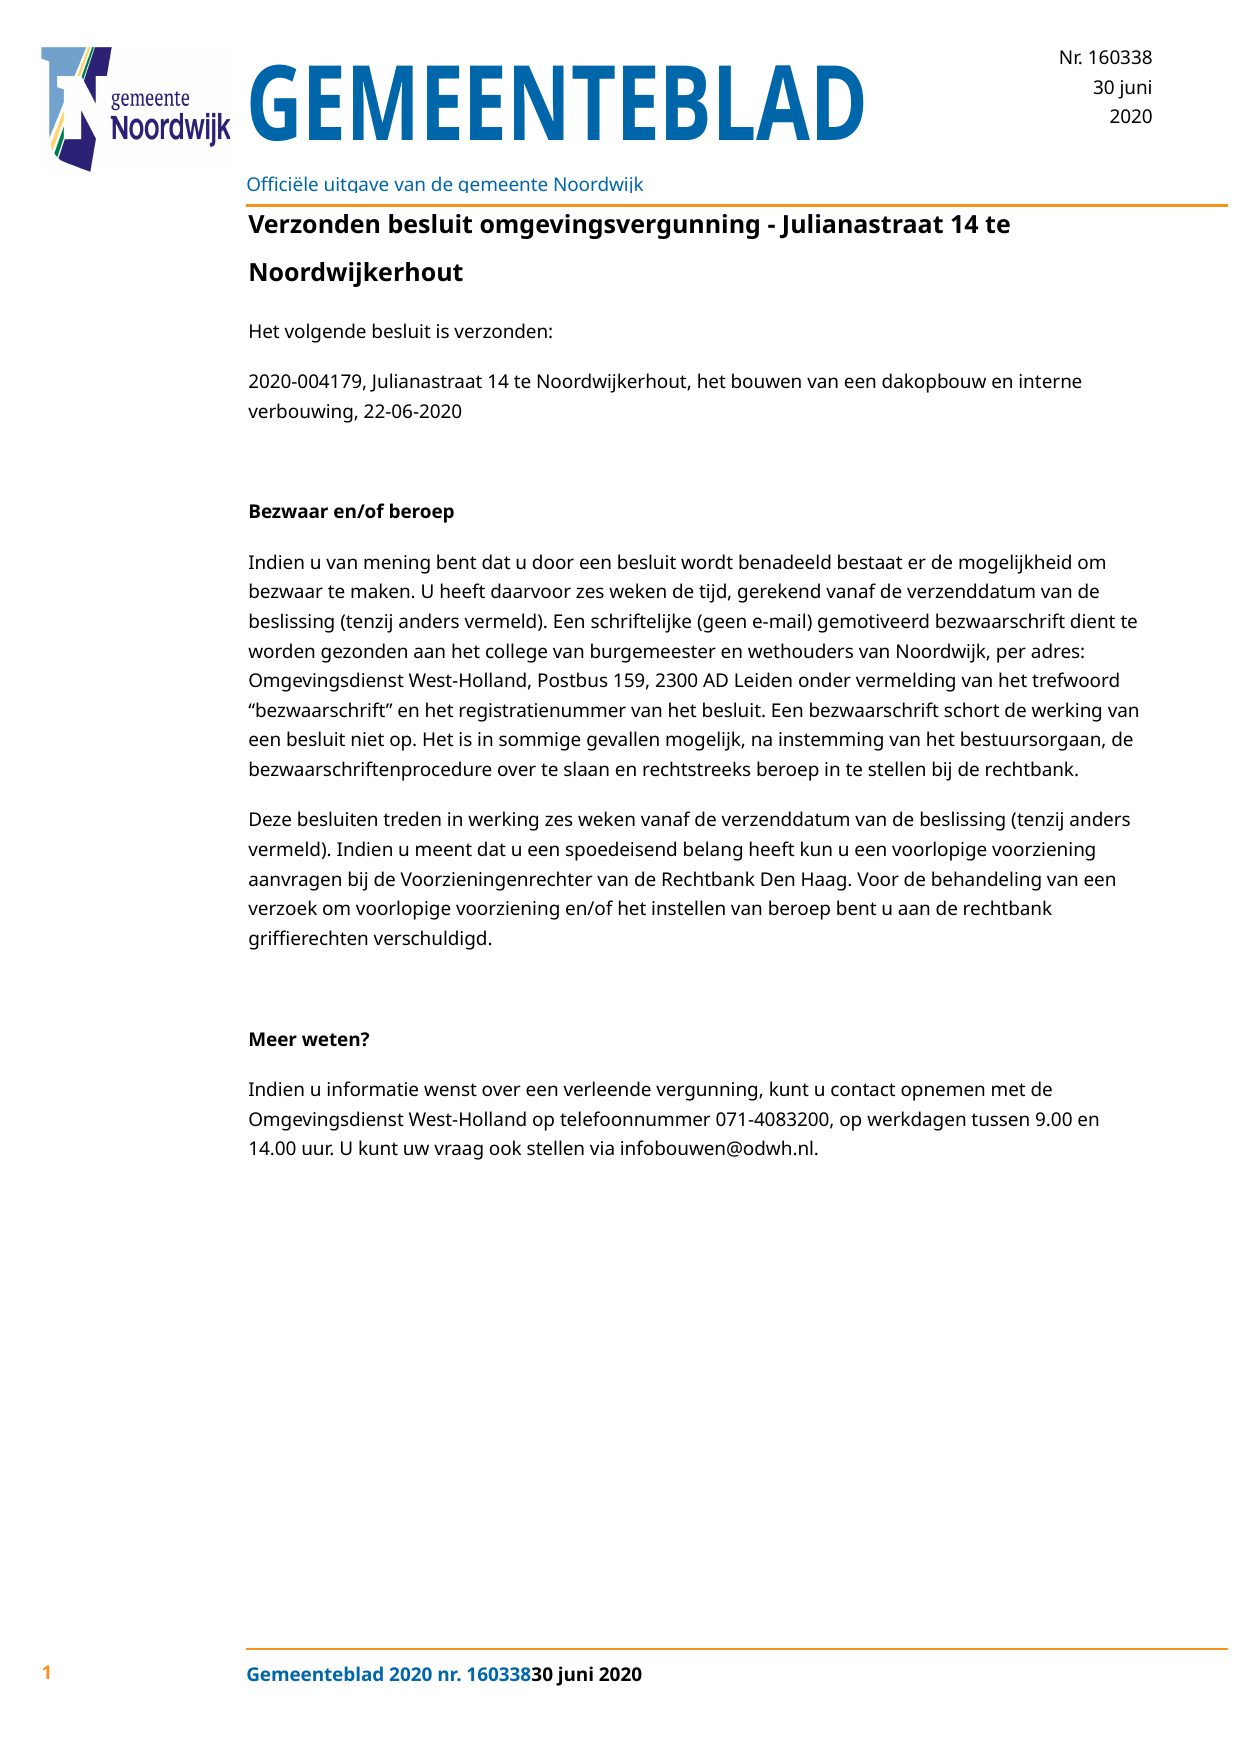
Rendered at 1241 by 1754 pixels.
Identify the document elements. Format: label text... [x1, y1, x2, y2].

text Bezwaar en/of beroep [248, 499, 1152, 524]
text Meer weten? [248, 1026, 1152, 1052]
text 2020-004179, Julianastraat 14 te Noordwijkerhout, het bouwen van een dakopbouw en interne verbouwing, 22-06-2020 [248, 368, 1152, 424]
text Indien u informatie wenst over een verleende vergunning, kunt u contact opnemen met de Omgevingsdienst West-Holland op telefoonnummer 071-4083200, op werkdagen tussen 9.00 en 14.00 uur. U kunt uw vraag ook stellen via infobouwen@odwh.nl. [248, 1076, 1152, 1161]
text Verzonden besluit omgevingsvergunning - Julianastraat 14 te Noordwijkerhout [248, 207, 1152, 288]
text Het volgende besluit is verzonden: [248, 318, 1152, 344]
text Indien u van mening bent dat u door een besluit wordt benadeeld bestaat er de mogelijkheid om bezwaar te maken. U heeft daarvoor zes weken de tijd, gerekend vanaf de verzenddatum van de beslissing (tenzij anders vermeld). Een schriftelijke (geen e-mail) gemotiveerd bezwaarschrift dient te worden gezonden aan het college van burgemeester en wethouders van Noordwijk, per adres: Omgevingsdienst West-Holland, Postbus 159, 2300 AD Leiden onder vermelding van het trefwoord “bezwaarschrift” en het registratienummer van het besluit. Een bezwaarschrift schort de werking van een besluit niet op. Het is in sommige gevallen mogelijk, na instemming van het bestuursorgaan, de bezwaarschriftenprocedure over te slaan en rechtstreeks beroep in te stellen bij de rechtbank. [248, 549, 1152, 782]
picture [41, 47, 231, 172]
text Deze besluiten treden in werking zes weken vanaf de verzenddatum van de beslissing (tenzij anders vermeld). Indien u meent dat u een spoedeisend belang heeft kun u een voorlopige voorziening aanvragen bij de Voorzieningenrechter van de Rechtbank Den Haag. Voor de behandeling van een verzoek om voorlopige voorziening en/of het instellen van beroep bent u aan de rechtbank griffierechten verschuldigd. [248, 807, 1152, 951]
